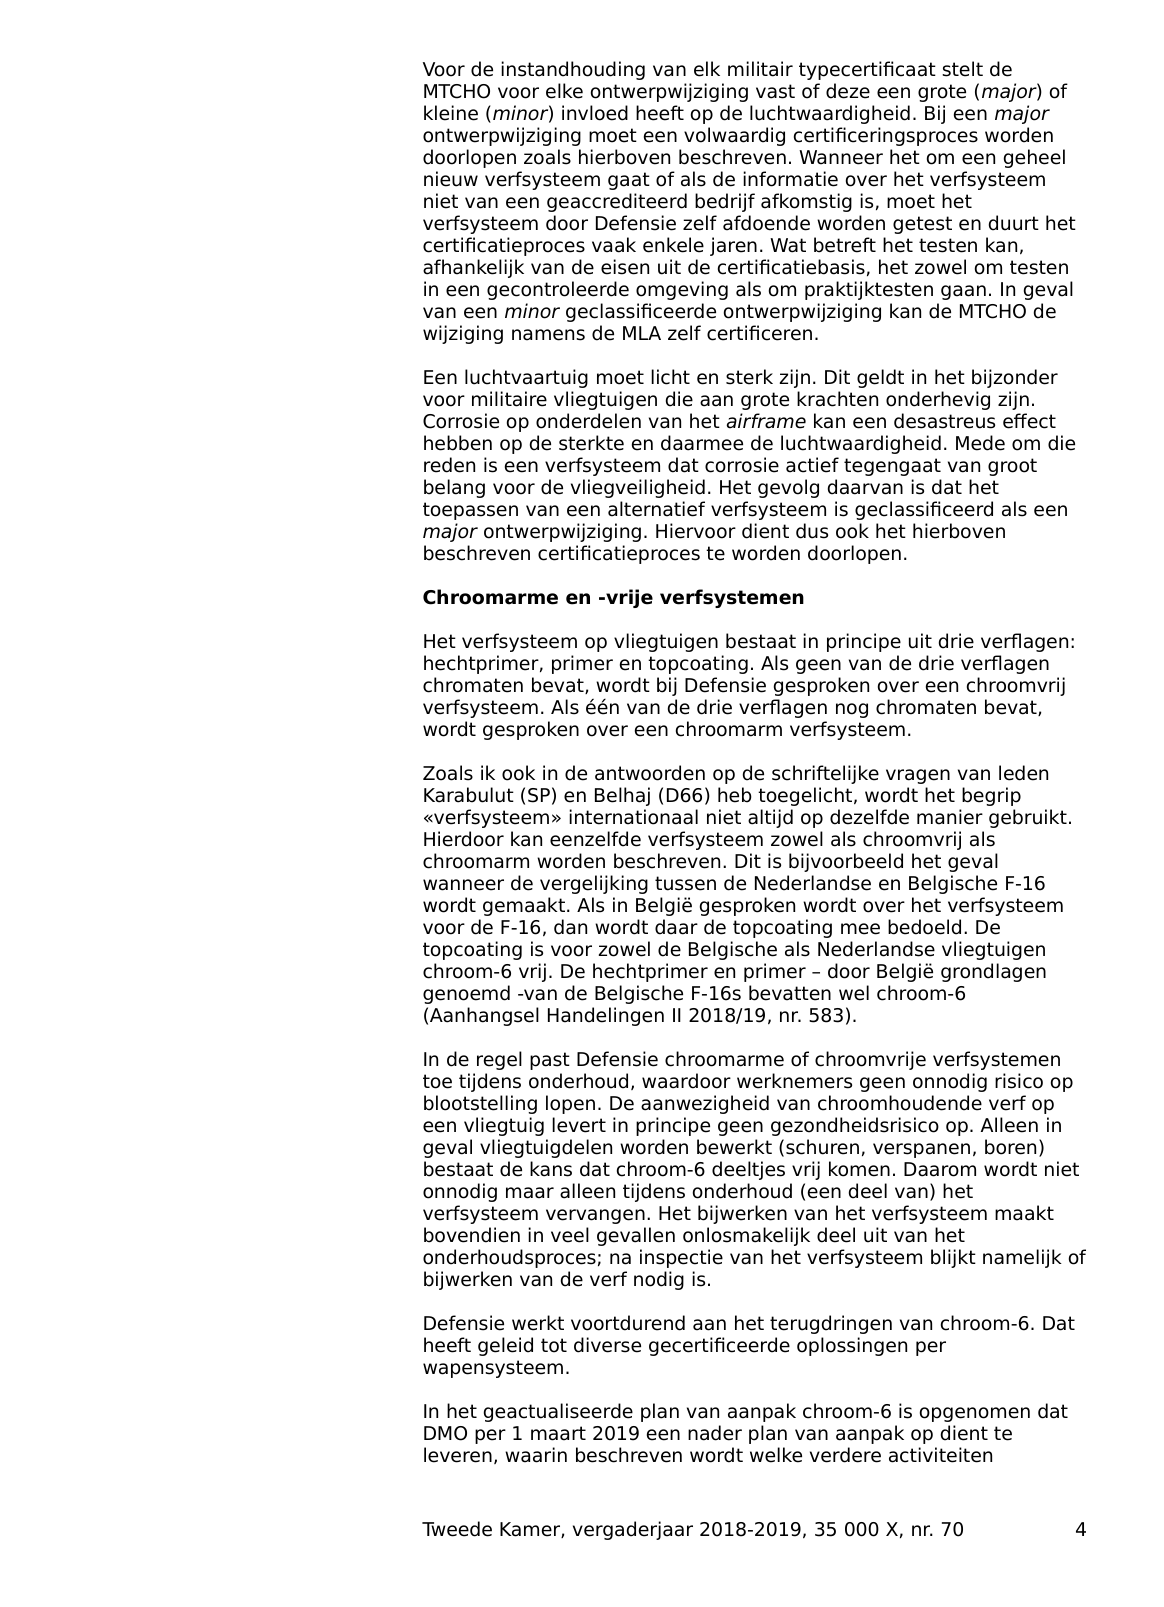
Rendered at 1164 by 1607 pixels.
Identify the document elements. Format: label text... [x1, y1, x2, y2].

text Het verfsysteem op vliegtuigen bestaat in principe uit drie verflagen: hechtprimer, primer en topcoating. Als geen van de drie verflagen chromaten bevat, wordt bij Defensie gesproken over een chroomvrij verfsysteem. Als één van de drie verflagen nog chromaten bevat, wordt gesproken over een chroomarm verfsysteem. [422, 631, 1087, 741]
text Defensie werkt voortdurend aan het terugdringen van chroom-6. Dat heeft geleid tot diverse gecertificeerde oplossingen per wapensysteem. [422, 1313, 1087, 1379]
text Zoals ik ook in de antwoorden op de schriftelijke vragen van leden Karabulut (SP) en Belhaj (D66) heb toegelicht, wordt het begrip «verfsysteem» internationaal niet altijd op dezelfde manier gebruikt. Hierdoor kan eenzelfde verfsysteem zowel als chroomvrij als chroomarm worden beschreven. Dit is bijvoorbeeld het geval wanneer de vergelijking tussen de Nederlandse en Belgische F-16 wordt gemaakt. Als in België gesproken wordt over het verfsysteem voor de F-16, dan wordt daar de topcoating mee bedoeld. De topcoating is voor zowel de Belgische als Nederlandse vliegtuigen chroom-6 vrij. De hechtprimer en primer – door België grondlagen genoemd -van de Belgische F-16s bevatten wel chroom-6 (Aanhangsel Handelingen II 2018/19, nr. 583). [422, 763, 1087, 1027]
text In het geactualiseerde plan van aanpak chroom-6 is opgenomen dat DMO per 1 maart 2019 een nader plan van aanpak op dient te leveren, waarin beschreven wordt welke verdere activiteiten [422, 1401, 1087, 1467]
subtitle Chroomarme en -vrije verfsystemen [422, 587, 1087, 609]
text In de regel past Defensie chroomarme of chroomvrije verfsystemen toe tijdens onderhoud, waardoor werknemers geen onnodig risico op blootstelling lopen. De aanwezigheid van chroomhoudende verf op een vliegtuig levert in principe geen gezondheidsrisico op. Alleen in geval vliegtuigdelen worden bewerkt (schuren, verspanen, boren) bestaat de kans dat chroom-6 deeltjes vrij komen. Daarom wordt niet onnodig maar alleen tijdens onderhoud (een deel van) het verfsysteem vervangen. Het bijwerken van het verfsysteem maakt bovendien in veel gevallen onlosmakelijk deel uit van het onderhoudsproces; na inspectie van het verfsysteem blijkt namelijk of bijwerken van de verf nodig is. [422, 1049, 1087, 1291]
text Een luchtvaartuig moet licht en sterk zijn. Dit geldt in het bijzonder voor militaire vliegtuigen die aan grote krachten onderhevig zijn. Corrosie op onderdelen van het airframe kan een desastreus effect hebben op de sterkte en daarmee de luchtwaardigheid. Mede om die reden is een verfsysteem dat corrosie actief tegengaat van groot belang voor de vliegveiligheid. Het gevolg daarvan is dat het toepassen van een alternatief verfsysteem is geclassificeerd als een major ontwerpwijziging. Hiervoor dient dus ook het hierboven beschreven certificatieproces te worden doorlopen. [422, 367, 1087, 565]
text Voor de instandhouding van elk militair typecertificaat stelt de MTCHO voor elke ontwerpwijziging vast of deze een grote (major) of kleine (minor) invloed heeft op de luchtwaardigheid. Bij een major ontwerpwijziging moet een volwaardig certificeringsproces worden doorlopen zoals hierboven beschreven. Wanneer het om een geheel nieuw verfsysteem gaat of als de informatie over het verfsysteem niet van een geaccrediteerd bedrijf afkomstig is, moet het verfsysteem door Defensie zelf afdoende worden getest en duurt het certificatieproces vaak enkele jaren. Wat betreft het testen kan, afhankelijk van de eisen uit de certificatiebasis, het zowel om testen in een gecontroleerde omgeving als om praktijktesten gaan. In geval van een minor geclassificeerde ontwerpwijziging kan de MTCHO de wijziging namens de MLA zelf certificeren. [422, 59, 1087, 345]
